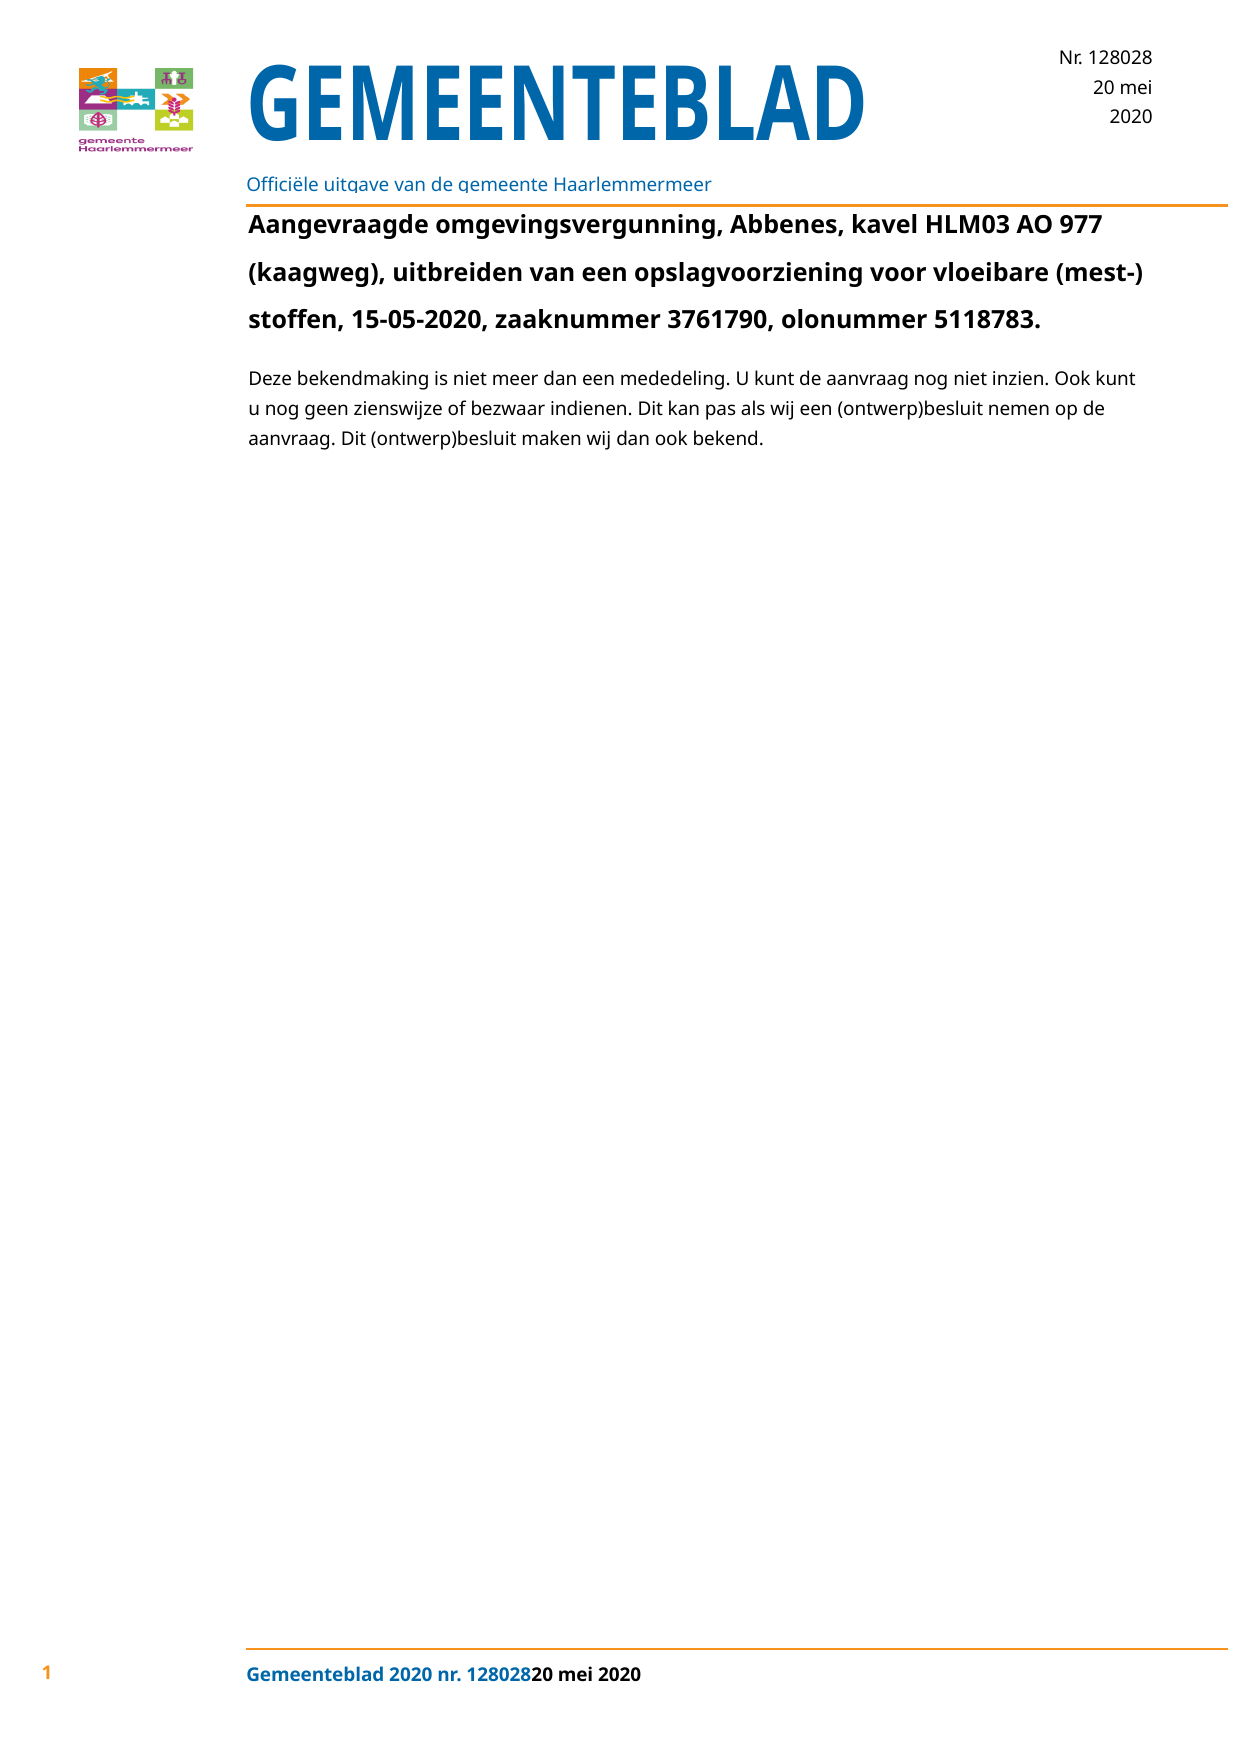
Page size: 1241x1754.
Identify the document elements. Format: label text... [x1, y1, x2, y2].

text Aangevraagde omgevingsvergunning, Abbenes, kavel HLM03 AO 977 (kaagweg), uitbreiden van een opslagvoorziening voor vloeibare (mest-) stoffen, 15-05-2020, zaaknummer 3761790, olonummer 5118783. [248, 207, 1152, 336]
picture [41, 47, 231, 172]
text Deze bekendmaking is niet meer dan een mededeling. U kunt de aanvraag nog niet inzien. Ook kunt u nog geen zienswijze of bezwaar indienen. Dit kan pas als wij een (ontwerp)besluit nemen op de aanvraag. Dit (ontwerp)besluit maken wij dan ook bekend. [248, 366, 1152, 450]
